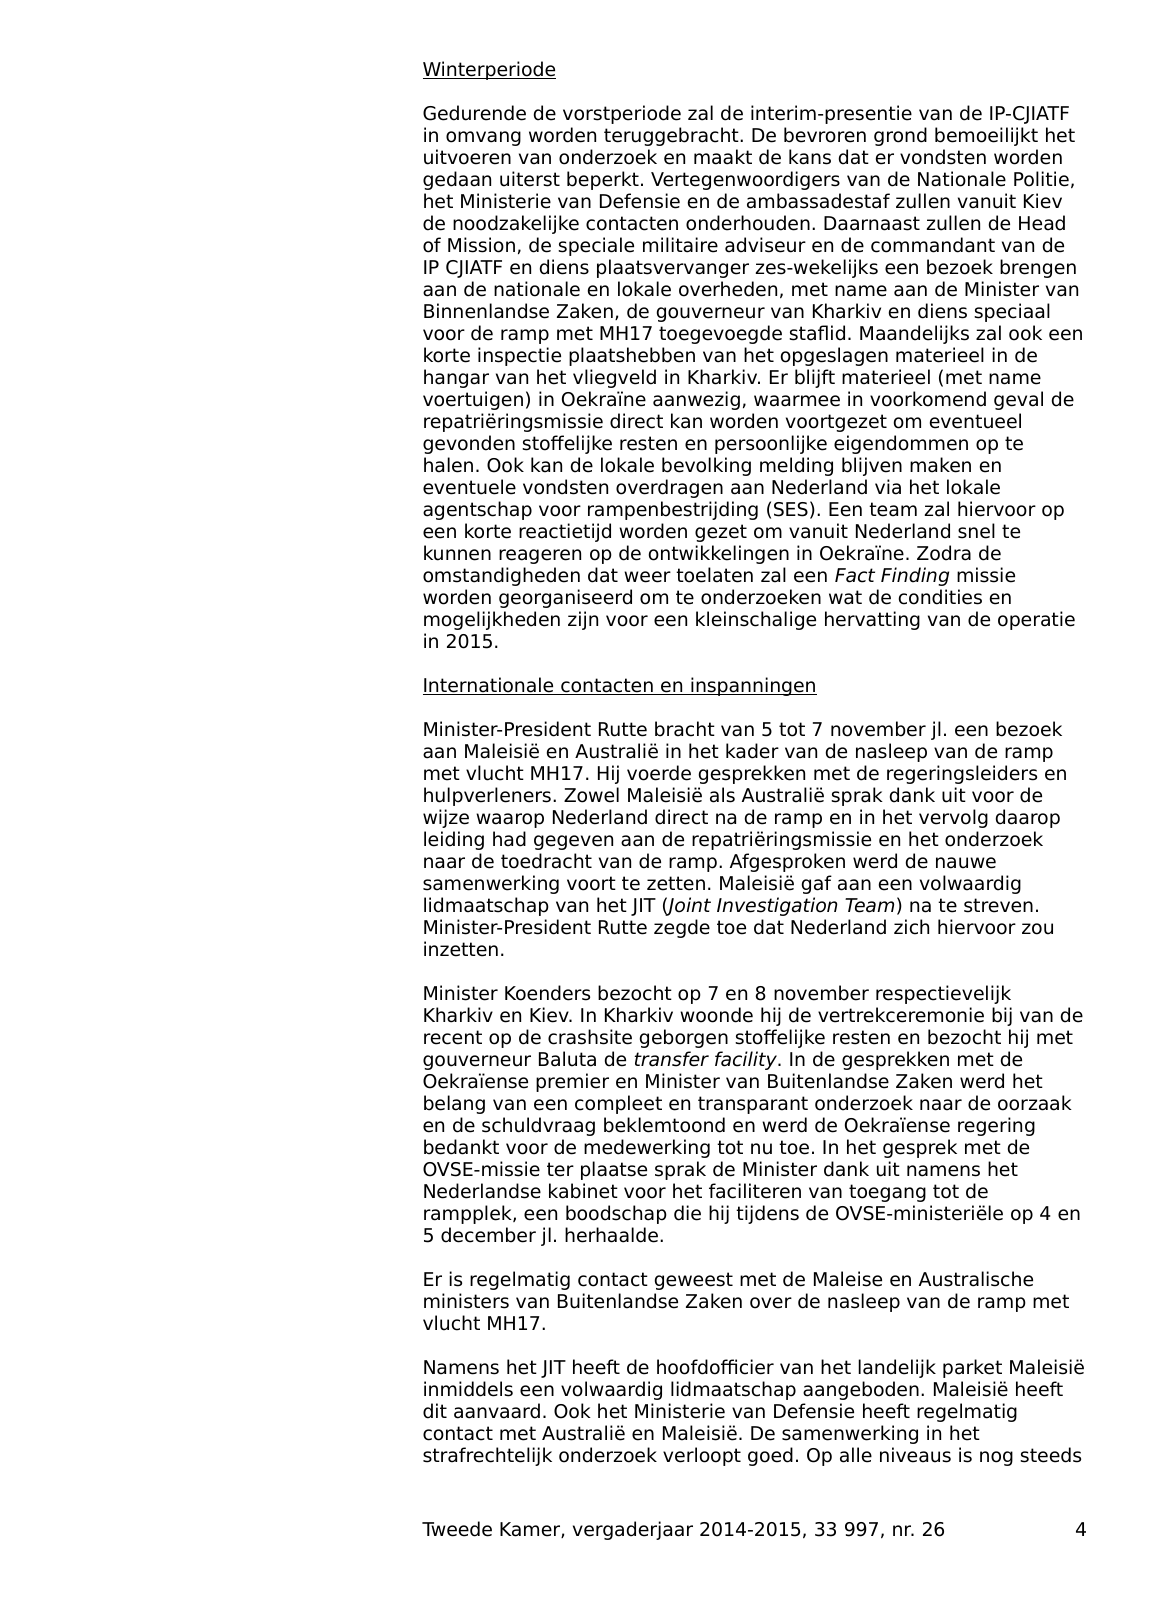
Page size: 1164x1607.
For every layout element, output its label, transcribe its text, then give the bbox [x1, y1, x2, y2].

text Gedurende de vorstperiode zal de interim-presentie van de IP-CJIATF in omvang worden teruggebracht. De bevroren grond bemoeilijkt het uitvoeren van onderzoek en maakt de kans dat er vondsten worden gedaan uiterst beperkt. Vertegenwoordigers van de Nationale Politie, het Ministerie van Defensie en de ambassadestaf zullen vanuit Kiev de noodzakelijke contacten onderhouden. Daarnaast zullen de Head of Mission, de speciale militaire adviseur en de commandant van de IP CJIATF en diens plaatsvervanger zes-wekelijks een bezoek brengen aan de nationale en lokale overheden, met name aan de Minister van Binnenlandse Zaken, de gouverneur van Kharkiv en diens speciaal voor de ramp met MH17 toegevoegde staflid. Maandelijks zal ook een korte inspectie plaatshebben van het opgeslagen materieel in de hangar van het vliegveld in Kharkiv. Er blijft materieel (met name voertuigen) in Oekraïne aanwezig, waarmee in voorkomend geval de repatriëringsmissie direct kan worden voortgezet om eventueel gevonden stoffelijke resten en persoonlijke eigendommen op te halen. Ook kan de lokale bevolking melding blijven maken en eventuele vondsten overdragen aan Nederland via het lokale agentschap voor rampenbestrijding (SES). Een team zal hiervoor op een korte reactietijd worden gezet om vanuit Nederland snel te kunnen reageren op de ontwikkelingen in Oekraïne. Zodra de omstandigheden dat weer toelaten zal een Fact Finding missie worden georganiseerd om te onderzoeken wat de condities en mogelijkheden zijn voor een kleinschalige hervatting van de operatie in 2015. [422, 103, 1087, 653]
text Minister-President Rutte bracht van 5 tot 7 november jl. een bezoek aan Maleisië en Australië in het kader van de nasleep van de ramp met vlucht MH17. Hij voerde gesprekken met de regeringsleiders en hulpverleners. Zowel Maleisië als Australië sprak dank uit voor de wijze waarop Nederland direct na de ramp en in het vervolg daarop leiding had gegeven aan de repatriëringsmissie en het onderzoek naar de toedracht van de ramp. Afgesproken werd de nauwe samenwerking voort te zetten. Maleisië gaf aan een volwaardig lidmaatschap van het JIT (Joint Investigation Team) na te streven. Minister-President Rutte zegde toe dat Nederland zich hiervoor zou inzetten. [422, 719, 1087, 961]
text Namens het JIT heeft de hoofdofficier van het landelijk parket Maleisië inmiddels een volwaardig lidmaatschap aangeboden. Maleisië heeft dit aanvaard. Ook het Ministerie van Defensie heeft regelmatig contact met Australië en Maleisië. De samenwerking in het strafrechtelijk onderzoek verloopt goed. Op alle niveaus is nog steeds [422, 1357, 1087, 1467]
subtitle Internationale contacten en inspanningen [422, 675, 1087, 697]
text Minister Koenders bezocht op 7 en 8 november respectievelijk Kharkiv en Kiev. In Kharkiv woonde hij de vertrekceremonie bij van de recent op de crashsite geborgen stoffelijke resten en bezocht hij met gouverneur Baluta de transfer facility. In de gesprekken met de Oekraïense premier en Minister van Buitenlandse Zaken werd het belang van een compleet en transparant onderzoek naar de oorzaak en de schuldvraag beklemtoond en werd de Oekraïense regering bedankt voor de medewerking tot nu toe. In het gesprek met de OVSE-missie ter plaatse sprak de Minister dank uit namens het Nederlandse kabinet voor het faciliteren van toegang tot de rampplek, een boodschap die hij tijdens de OVSE-ministeriële op 4 en 5 december jl. herhaalde. [422, 983, 1087, 1247]
subtitle Winterperiode [422, 59, 1087, 81]
text Er is regelmatig contact geweest met de Maleise en Australische ministers van Buitenlandse Zaken over de nasleep van de ramp met vlucht MH17. [422, 1269, 1087, 1335]
